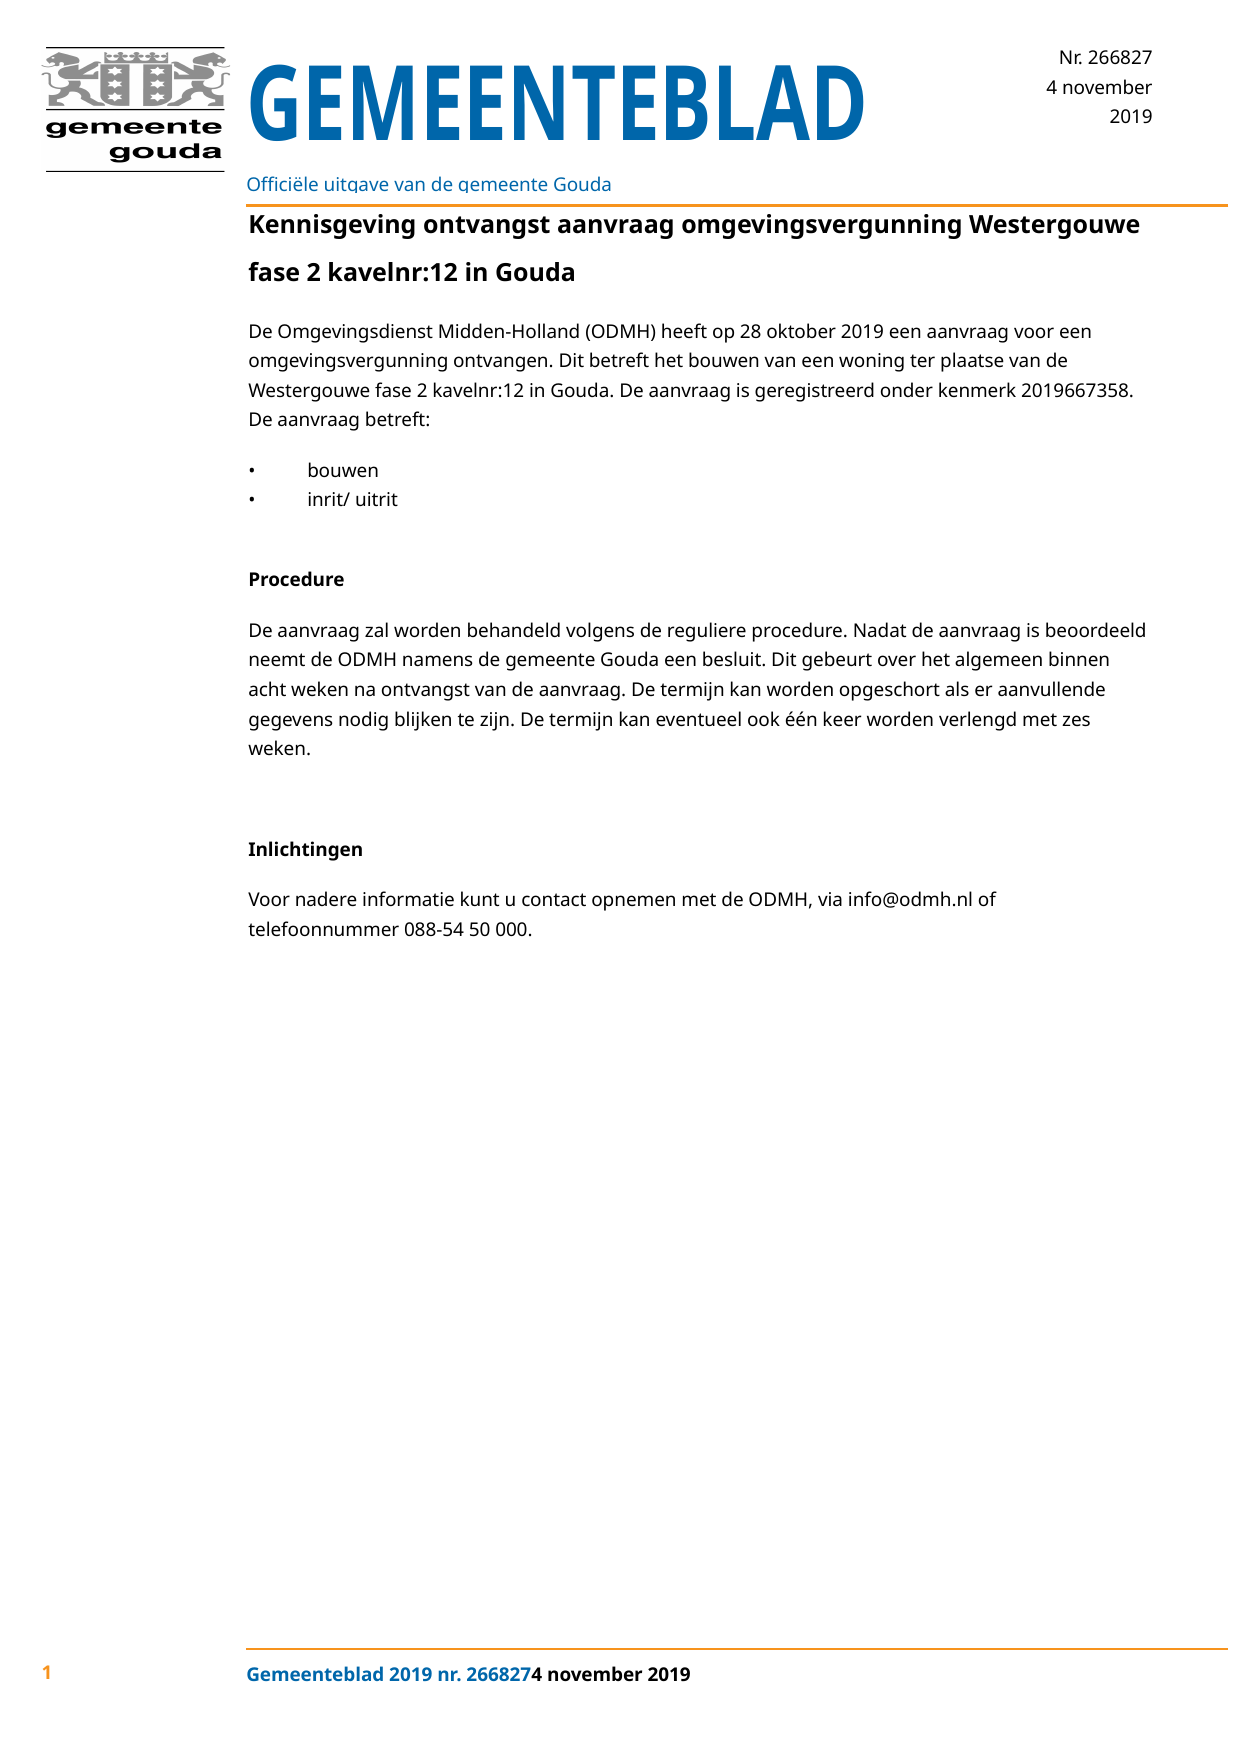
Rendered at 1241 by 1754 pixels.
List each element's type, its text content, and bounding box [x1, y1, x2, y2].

text Voor nadere informatie kunt u contact opnemen met de ODMH, via info@odmh.nl of telefoonnummer 088-54 50 000. [248, 887, 1152, 942]
text Kennisgeving ontvangst aanvraag omgevingsvergunning Westergouwe fase 2 kavelnr:12 in Gouda [248, 207, 1152, 288]
list inrit/ uitrit [248, 487, 1152, 512]
text Inlichtingen [248, 836, 1152, 862]
picture [41, 47, 231, 172]
text De Omgevingsdienst Midden-Holland (ODMH) heeft op 28 oktober 2019 een aanvraag voor een omgevingsvergunning ontvangen. Dit betreft het bouwen van een woning ter plaatse van de Westergouwe fase 2 kavelnr:12 in Gouda. De aanvraag is geregistreerd onder kenmerk 2019667358. De aanvraag betreft: [248, 318, 1152, 432]
text Procedure [248, 567, 1152, 592]
list bouwen [248, 457, 1152, 483]
text De aanvraag zal worden behandeld volgens de reguliere procedure. Nadat de aanvraag is beoordeeld neemt de ODMH namens de gemeente Gouda een besluit. Dit gebeurt over het algemeen binnen acht weken na ontvangst van de aanvraag. De termijn kan worden opgeschort als er aanvullende gegevens nodig blijken te zijn. De termijn kan eventueel ook één keer worden verlengd met zes weken. [248, 617, 1152, 761]
